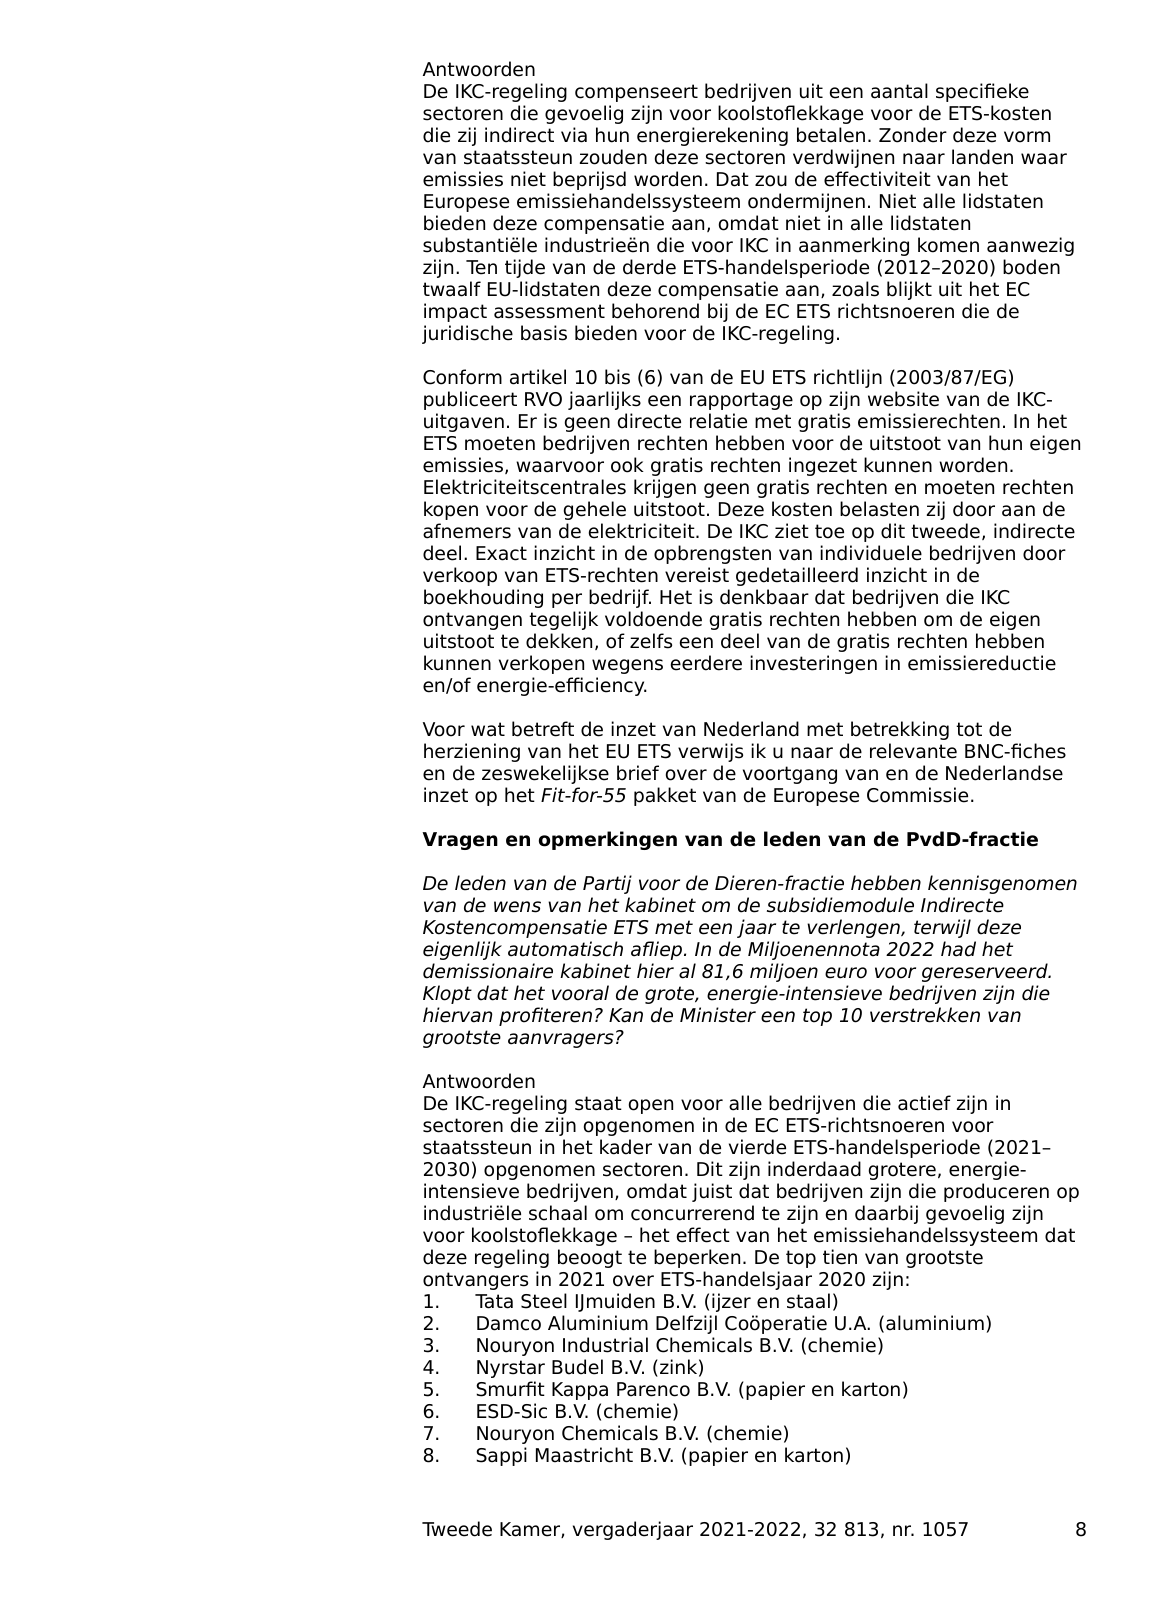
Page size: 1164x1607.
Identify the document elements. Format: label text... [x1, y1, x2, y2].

text 7. Nouryon Chemicals B.V. (chemie) [422, 1423, 1087, 1445]
text 3. Nouryon Industrial Chemicals B.V. (chemie) [422, 1335, 1087, 1357]
text 6. ESD-Sic B.V. (chemie) [422, 1401, 1087, 1423]
subtitle Vragen en opmerkingen van de leden van de PvdD-fractie [422, 829, 1087, 851]
text Antwoorden [422, 1071, 1087, 1093]
text 1. Tata Steel IJmuiden B.V. (ijzer en staal) [422, 1291, 1087, 1313]
text 4. Nyrstar Budel B.V. (zink) [422, 1357, 1087, 1379]
text 5. Smurfit Kappa Parenco B.V. (papier en karton) [422, 1379, 1087, 1401]
text Conform artikel 10 bis (6) van de EU ETS richtlijn (2003/87/EG) publiceert RVO jaarlijks een rapportage op zijn website van de IKC-uitgaven. Er is geen directe relatie met gratis emissierechten. In het ETS moeten bedrijven rechten hebben voor de uitstoot van hun eigen emissies, waarvoor ook gratis rechten ingezet kunnen worden. Elektriciteitscentrales krijgen geen gratis rechten en moeten rechten kopen voor de gehele uitstoot. Deze kosten belasten zij door aan de afnemers van de elektriciteit. De IKC ziet toe op dit tweede, indirecte deel. Exact inzicht in de opbrengsten van individuele bedrijven door verkoop van ETS-rechten vereist gedetailleerd inzicht in de boekhouding per bedrijf. Het is denkbaar dat bedrijven die IKC ontvangen tegelijk voldoende gratis rechten hebben om de eigen uitstoot te dekken, of zelfs een deel van de gratis rechten hebben kunnen verkopen wegens eerdere investeringen in emissiereductie en/of energie-efficiency. [422, 367, 1087, 697]
text De IKC-regeling staat open voor alle bedrijven die actief zijn in sectoren die zijn opgenomen in de EC ETS-richtsnoeren voor staatssteun in het kader van de vierde ETS-handelsperiode (2021–2030) opgenomen sectoren. Dit zijn inderdaad grotere, energie-intensieve bedrijven, omdat juist dat bedrijven zijn die produceren op industriële schaal om concurrerend te zijn en daarbij gevoelig zijn voor koolstoflekkage – het effect van het emissiehandelssysteem dat deze regeling beoogt te beperken. De top tien van grootste ontvangers in 2021 over ETS-handelsjaar 2020 zijn: [422, 1093, 1087, 1291]
text De leden van de Partij voor de Dieren-fractie hebben kennisgenomen van de wens van het kabinet om de subsidiemodule Indirecte Kostencompensatie ETS met een jaar te verlengen, terwijl deze eigenlijk automatisch afliep. In de Miljoenennota 2022 had het demissionaire kabinet hier al 81,6 miljoen euro voor gereserveerd. Klopt dat het vooral de grote, energie-intensieve bedrijven zijn die hiervan profiteren? Kan de Minister een top 10 verstrekken van grootste aanvragers? [422, 873, 1087, 1049]
text De IKC-regeling compenseert bedrijven uit een aantal specifieke sectoren die gevoelig zijn voor koolstoflekkage voor de ETS-kosten die zij indirect via hun energierekening betalen. Zonder deze vorm van staatssteun zouden deze sectoren verdwijnen naar landen waar emissies niet beprijsd worden. Dat zou de effectiviteit van het Europese emissiehandelssysteem ondermijnen. Niet alle lidstaten bieden deze compensatie aan, omdat niet in alle lidstaten substantiële industrieën die voor IKC in aanmerking komen aanwezig zijn. Ten tijde van de derde ETS-handelsperiode (2012–2020) boden twaalf EU-lidstaten deze compensatie aan, zoals blijkt uit het EC impact assessment behorend bij de EC ETS richtsnoeren die de juridische basis bieden voor de IKC-regeling. [422, 81, 1087, 345]
text 2. Damco Aluminium Delfzijl Coöperatie U.A. (aluminium) [422, 1313, 1087, 1335]
text 8. Sappi Maastricht B.V. (papier en karton) [422, 1445, 1087, 1467]
text Voor wat betreft de inzet van Nederland met betrekking tot de herziening van het EU ETS verwijs ik u naar de relevante BNC-fiches en de zeswekelijkse brief over de voortgang van en de Nederlandse inzet op het Fit-for-55 pakket van de Europese Commissie. [422, 719, 1087, 807]
text Antwoorden [422, 59, 1087, 81]
